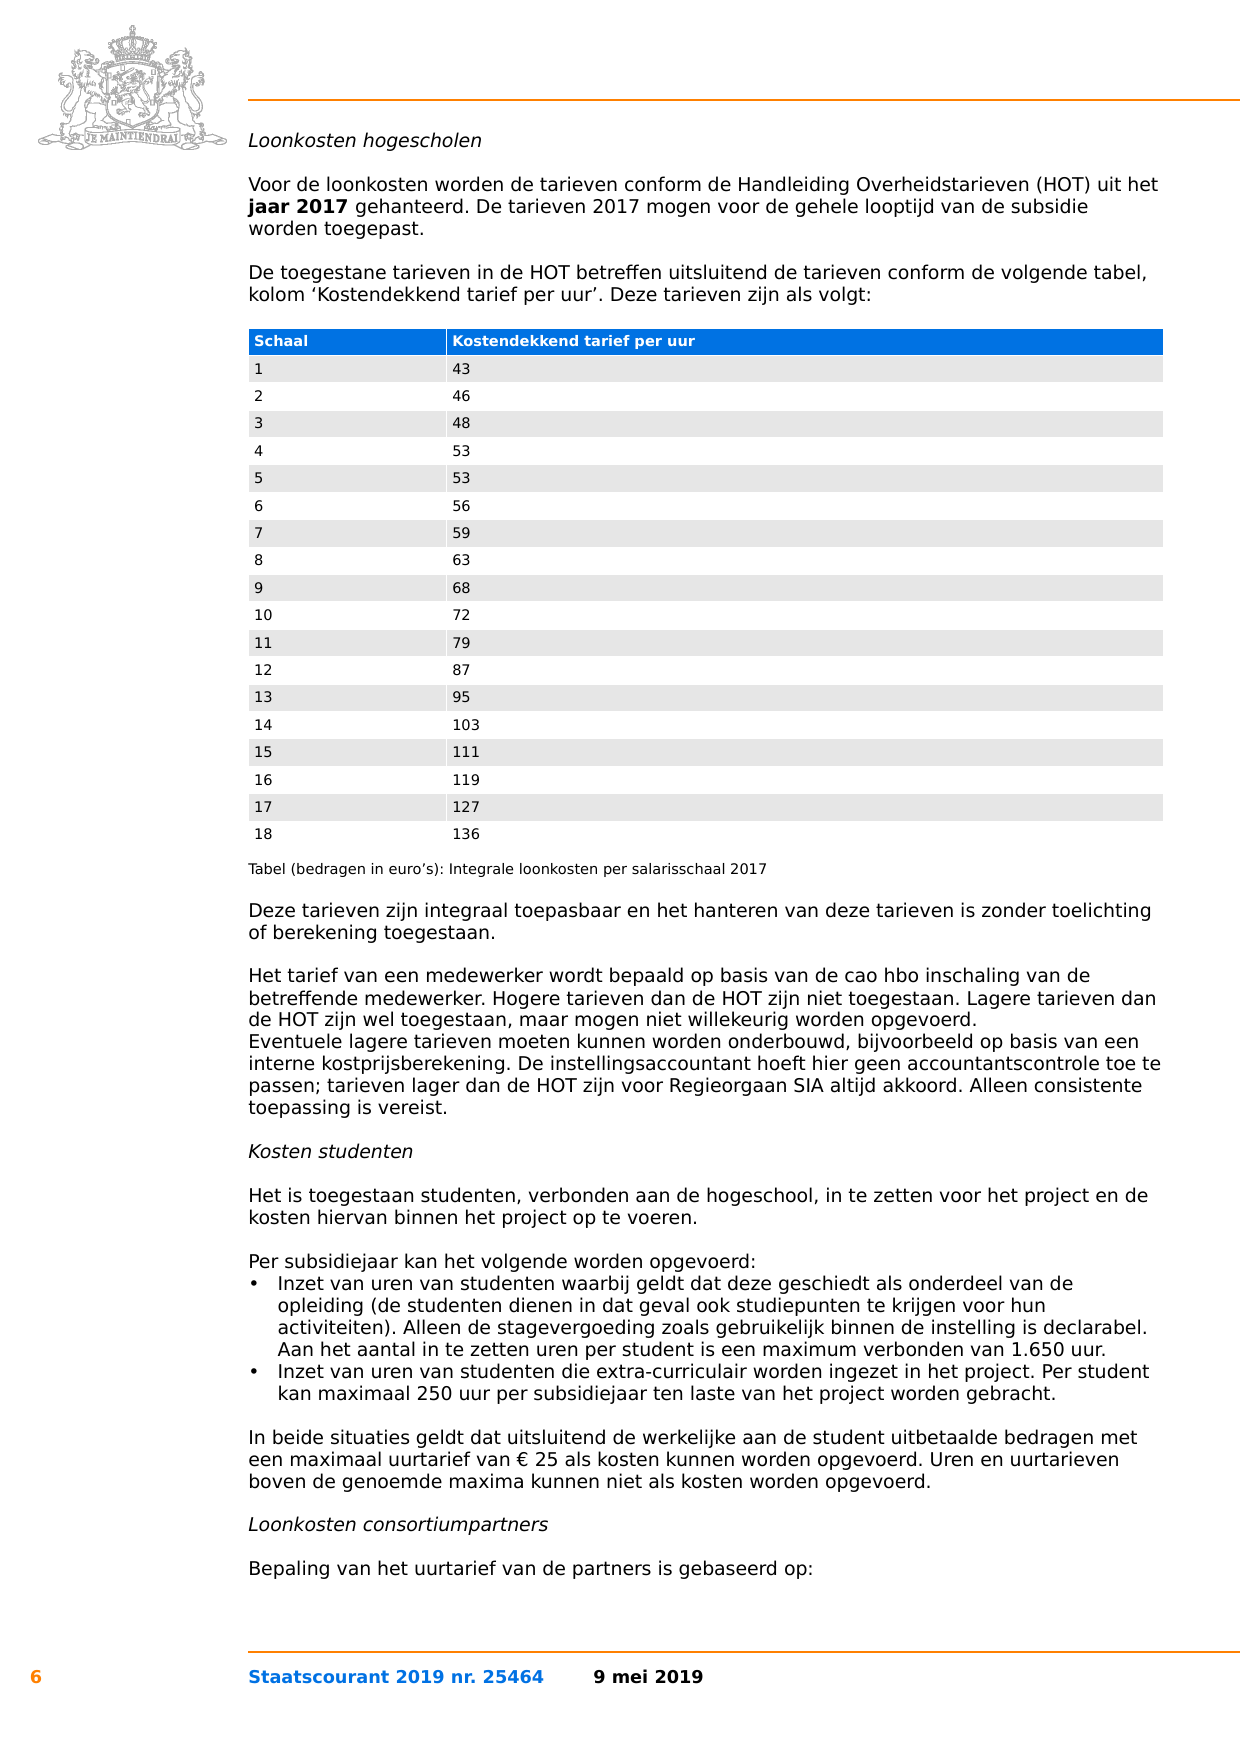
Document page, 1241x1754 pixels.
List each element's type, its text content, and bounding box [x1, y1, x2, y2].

table_cell 53 [447, 438, 1163, 464]
text De toegestane tarieven in de HOT betreffen uitsluitend de tarieven conform de volgende tabel, kolom ‘Kostendekkend tarief per uur’. Deze tarieven zijn als volgt: [248, 262, 1163, 306]
text • Inzet van uren van studenten waarbij geldt dat deze geschiedt als onderdeel van de opleiding (de studenten dienen in dat geval ook studiepunten te krijgen voor hun activiteiten). Alleen de stagevergoeding zoals gebruikelijk binnen de instelling is declarabel. Aan het aantal in te zetten uren per student is een maximum verbonden van 1.650 uur. [248, 1273, 1163, 1361]
table_cell 43 [447, 356, 1163, 382]
table_cell 53 [447, 465, 1163, 492]
picture [38, 25, 227, 150]
text Het tarief van een medewerker wordt bepaald op basis van de cao hbo inschaling van de betreffende medewerker. Hogere tarieven dan de HOT zijn niet toegestaan. Lagere tarieven dan de HOT zijn wel toegestaan, maar mogen niet willekeurig worden opgevoerd. [248, 965, 1163, 1031]
table_header Schaal [249, 329, 446, 355]
table_cell 18 [249, 822, 446, 848]
table_header Kostendekkend tarief per uur [447, 329, 1163, 355]
table_cell 17 [249, 794, 446, 821]
table_cell 12 [249, 657, 446, 683]
table_cell 63 [447, 548, 1163, 574]
subtitle Loonkosten consortiumpartners [248, 1514, 1163, 1536]
text Het is toegestaan studenten, verbonden aan de hogeschool, in te zetten voor het project en de kosten hiervan binnen het project op te voeren. [248, 1185, 1163, 1229]
table_cell 95 [447, 685, 1163, 711]
table_cell 11 [249, 630, 446, 656]
table_cell 14 [249, 712, 446, 738]
table_cell 103 [447, 712, 1163, 738]
table_cell 13 [249, 685, 446, 711]
table_cell 87 [447, 657, 1163, 683]
table_cell 3 [249, 411, 446, 437]
table_cell 2 [249, 383, 446, 409]
text Per subsidiejaar kan het volgende worden opgevoerd: [248, 1251, 1163, 1273]
text • Inzet van uren van studenten die extra-curriculair worden ingezet in het project. Per student kan maximaal 250 uur per subsidiejaar ten laste van het project worden gebracht. [248, 1361, 1163, 1405]
table_cell 48 [447, 411, 1163, 437]
text Deze tarieven zijn integraal toepasbaar en het hanteren van deze tarieven is zonder toelichting of berekening toegestaan. [248, 899, 1163, 943]
table_cell 15 [249, 739, 446, 766]
table_cell 111 [447, 739, 1163, 766]
text Voor de loonkosten worden de tarieven conform de Handleiding Overheidstarieven (HOT) uit het jaar 2017 gehanteerd. De tarieven 2017 mogen voor de gehele looptijd van de subsidie worden toegepast. [248, 174, 1163, 240]
table_cell 5 [249, 465, 446, 492]
table_cell 16 [249, 767, 446, 793]
table_cell 59 [447, 520, 1163, 547]
text Bepaling van het uurtarief van de partners is gebaseerd op: [248, 1558, 1163, 1580]
table_cell 56 [447, 493, 1163, 519]
table_cell 1 [249, 356, 446, 382]
table_cell 119 [447, 767, 1163, 793]
table_cell 7 [249, 520, 446, 547]
table_cell 8 [249, 548, 446, 574]
text Eventuele lagere tarieven moeten kunnen worden onderbouwd, bijvoorbeeld op basis van een interne kostprijsberekening. De instellingsaccountant hoeft hier geen accountantscontrole toe te passen; tarieven lager dan de HOT zijn voor Regieorgaan SIA altijd akkoord. Alleen consistente toepassing is vereist. [248, 1031, 1163, 1119]
subtitle Kosten studenten [248, 1141, 1163, 1163]
table_cell Tabel (bedragen in euro’s): Integrale loonkosten per salarisschaal 2017 [248, 849, 1163, 878]
table_cell 46 [447, 383, 1163, 409]
table_cell 79 [447, 630, 1163, 656]
table_cell 127 [447, 794, 1163, 821]
table_cell 4 [249, 438, 446, 464]
table_cell 136 [447, 822, 1163, 848]
table_cell 72 [447, 603, 1163, 629]
text In beide situaties geldt dat uitsluitend de werkelijke aan de student uitbetaalde bedragen met een maximaal uurtarief van € 25 als kosten kunnen worden opgevoerd. Uren en uurtarieven boven de genoemde maxima kunnen niet als kosten worden opgevoerd. [248, 1427, 1163, 1492]
table_cell 10 [249, 603, 446, 629]
subtitle Loonkosten hogescholen [248, 130, 1163, 152]
table_cell 9 [249, 575, 446, 601]
table_cell 6 [249, 493, 446, 519]
table_cell 68 [447, 575, 1163, 601]
